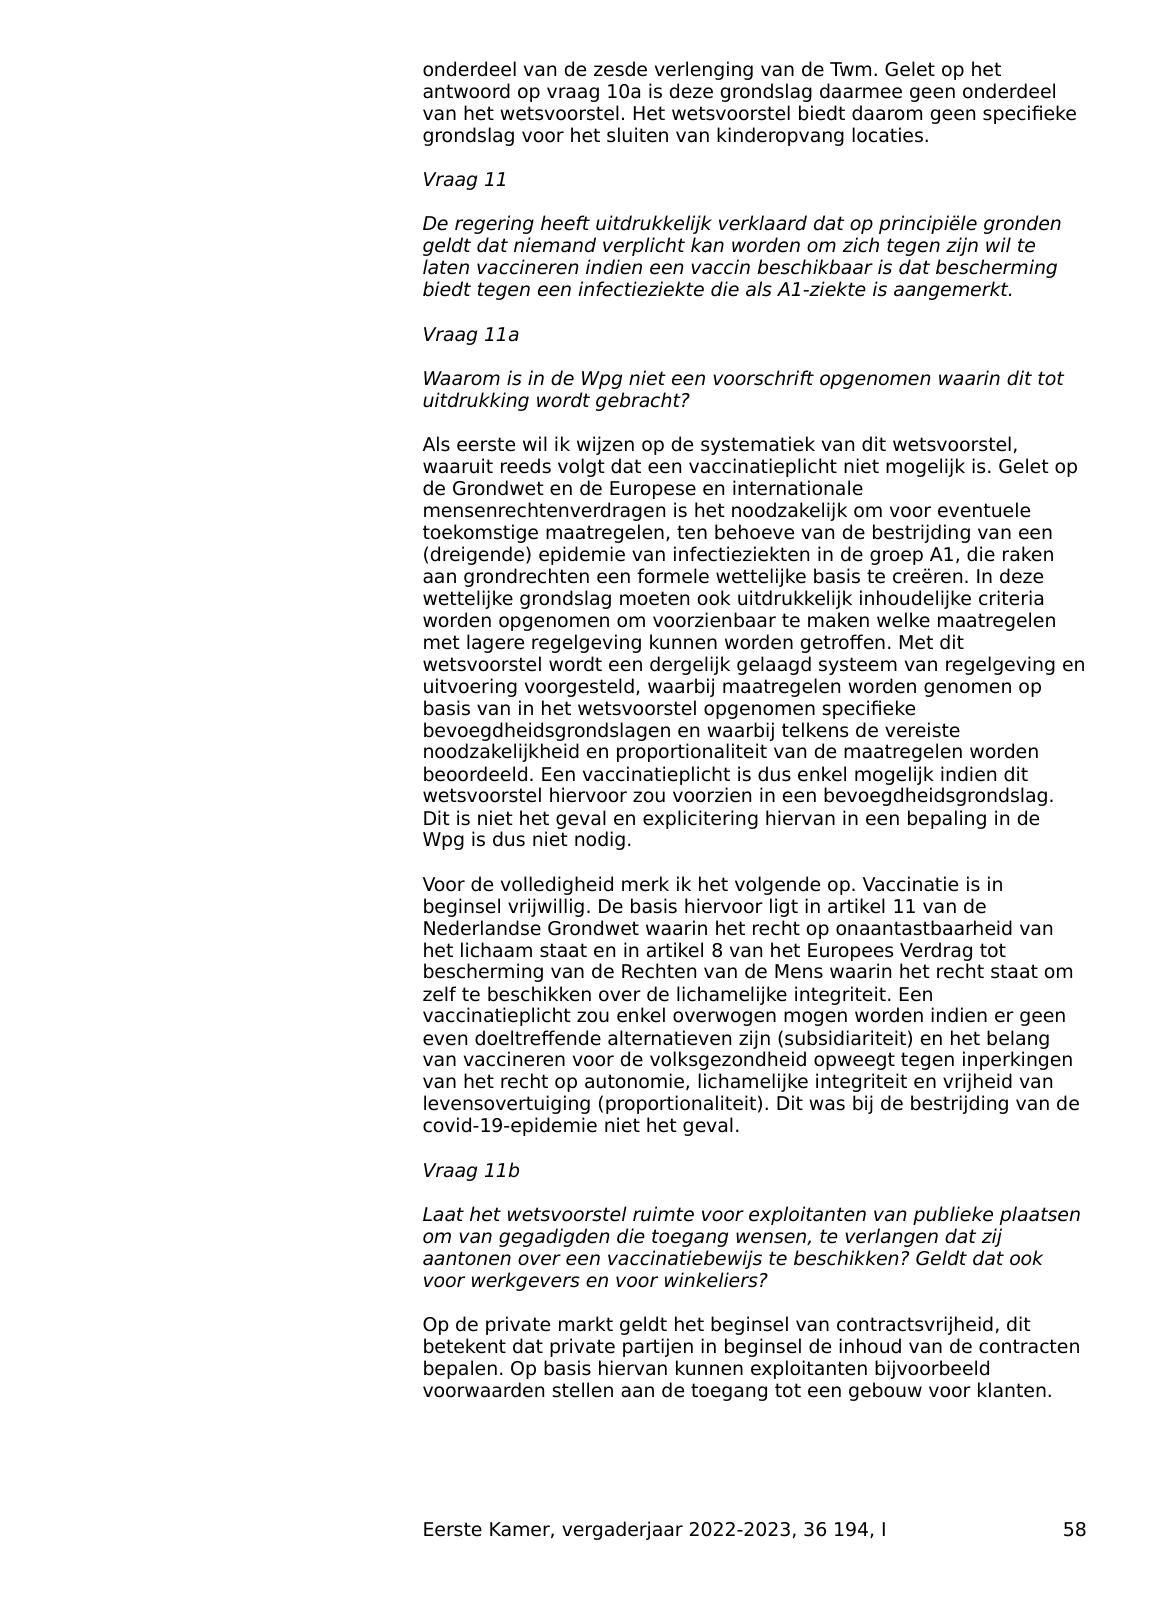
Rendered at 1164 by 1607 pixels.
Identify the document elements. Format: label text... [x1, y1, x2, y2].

text onderdeel van de zesde verlenging van de Twm. Gelet op het antwoord op vraag 10a is deze grondslag daarmee geen onderdeel van het wetsvoorstel. Het wetsvoorstel biedt daarom geen specifieke grondslag voor het sluiten van kinderopvang locaties. [422, 59, 1087, 147]
text Voor de volledigheid merk ik het volgende op. Vaccinatie is in beginsel vrijwillig. De basis hiervoor ligt in artikel 11 van de Nederlandse Grondwet waarin het recht op onaantastbaarheid van het lichaam staat en in artikel 8 van het Europees Verdrag tot bescherming van de Rechten van de Mens waarin het recht staat om zelf te beschikken over de lichamelijke integriteit. Een vaccinatieplicht zou enkel overwogen mogen worden indien er geen even doeltreffende alternatieven zijn (subsidiariteit) en het belang van vaccineren voor de volksgezondheid opweegt tegen inperkingen van het recht op autonomie, lichamelijke integriteit en vrijheid van levensovertuiging (proportionaliteit). Dit was bij de bestrijding van de covid-19-epidemie niet het geval. [422, 873, 1087, 1137]
text De regering heeft uitdrukkelijk verklaard dat op principiële gronden geldt dat niemand verplicht kan worden om zich tegen zijn wil te laten vaccineren indien een vaccin beschikbaar is dat bescherming biedt tegen een infectieziekte die als A1-ziekte is aangemerkt. [422, 213, 1087, 301]
subtitle Vraag 11b [422, 1159, 1087, 1181]
subtitle Vraag 11 [422, 169, 1087, 191]
text Laat het wetsvoorstel ruimte voor exploitanten van publieke plaatsen om van gegadigden die toegang wensen, te verlangen dat zij aantonen over een vaccinatiebewijs te beschikken? Geldt dat ook voor werkgevers en voor winkeliers? [422, 1204, 1087, 1292]
text Als eerste wil ik wijzen op de systematiek van dit wetsvoorstel, waaruit reeds volgt dat een vaccinatieplicht niet mogelijk is. Gelet op de Grondwet en de Europese en internationale mensenrechtenverdragen is het noodzakelijk om voor eventuele toekomstige maatregelen, ten behoeve van de bestrijding van een (dreigende) epidemie van infectieziekten in de groep A1, die raken aan grondrechten een formele wettelijke basis te creëren. In deze wettelijke grondslag moeten ook uitdrukkelijk inhoudelijke criteria worden opgenomen om voorzienbaar te maken welke maatregelen met lagere regelgeving kunnen worden getroffen. Met dit wetsvoorstel wordt een dergelijk gelaagd systeem van regelgeving en uitvoering voorgesteld, waarbij maatregelen worden genomen op basis van in het wetsvoorstel opgenomen specifieke bevoegdheidsgrondslagen en waarbij telkens de vereiste noodzakelijkheid en proportionaliteit van de maatregelen worden beoordeeld. Een vaccinatieplicht is dus enkel mogelijk indien dit wetsvoorstel hiervoor zou voorzien in een bevoegdheidsgrondslag. Dit is niet het geval en explicitering hiervan in een bepaling in de Wpg is dus niet nodig. [422, 434, 1087, 851]
text Waarom is in de Wpg niet een voorschrift opgenomen waarin dit tot uitdrukking wordt gebracht? [422, 368, 1087, 412]
text Op de private markt geldt het beginsel van contractsvrijheid, dit betekent dat private partijen in beginsel de inhoud van de contracten bepalen. Op basis hiervan kunnen exploitanten bijvoorbeeld voorwaarden stellen aan de toegang tot een gebouw voor klanten. [422, 1314, 1087, 1402]
subtitle Vraag 11a [422, 323, 1087, 345]
